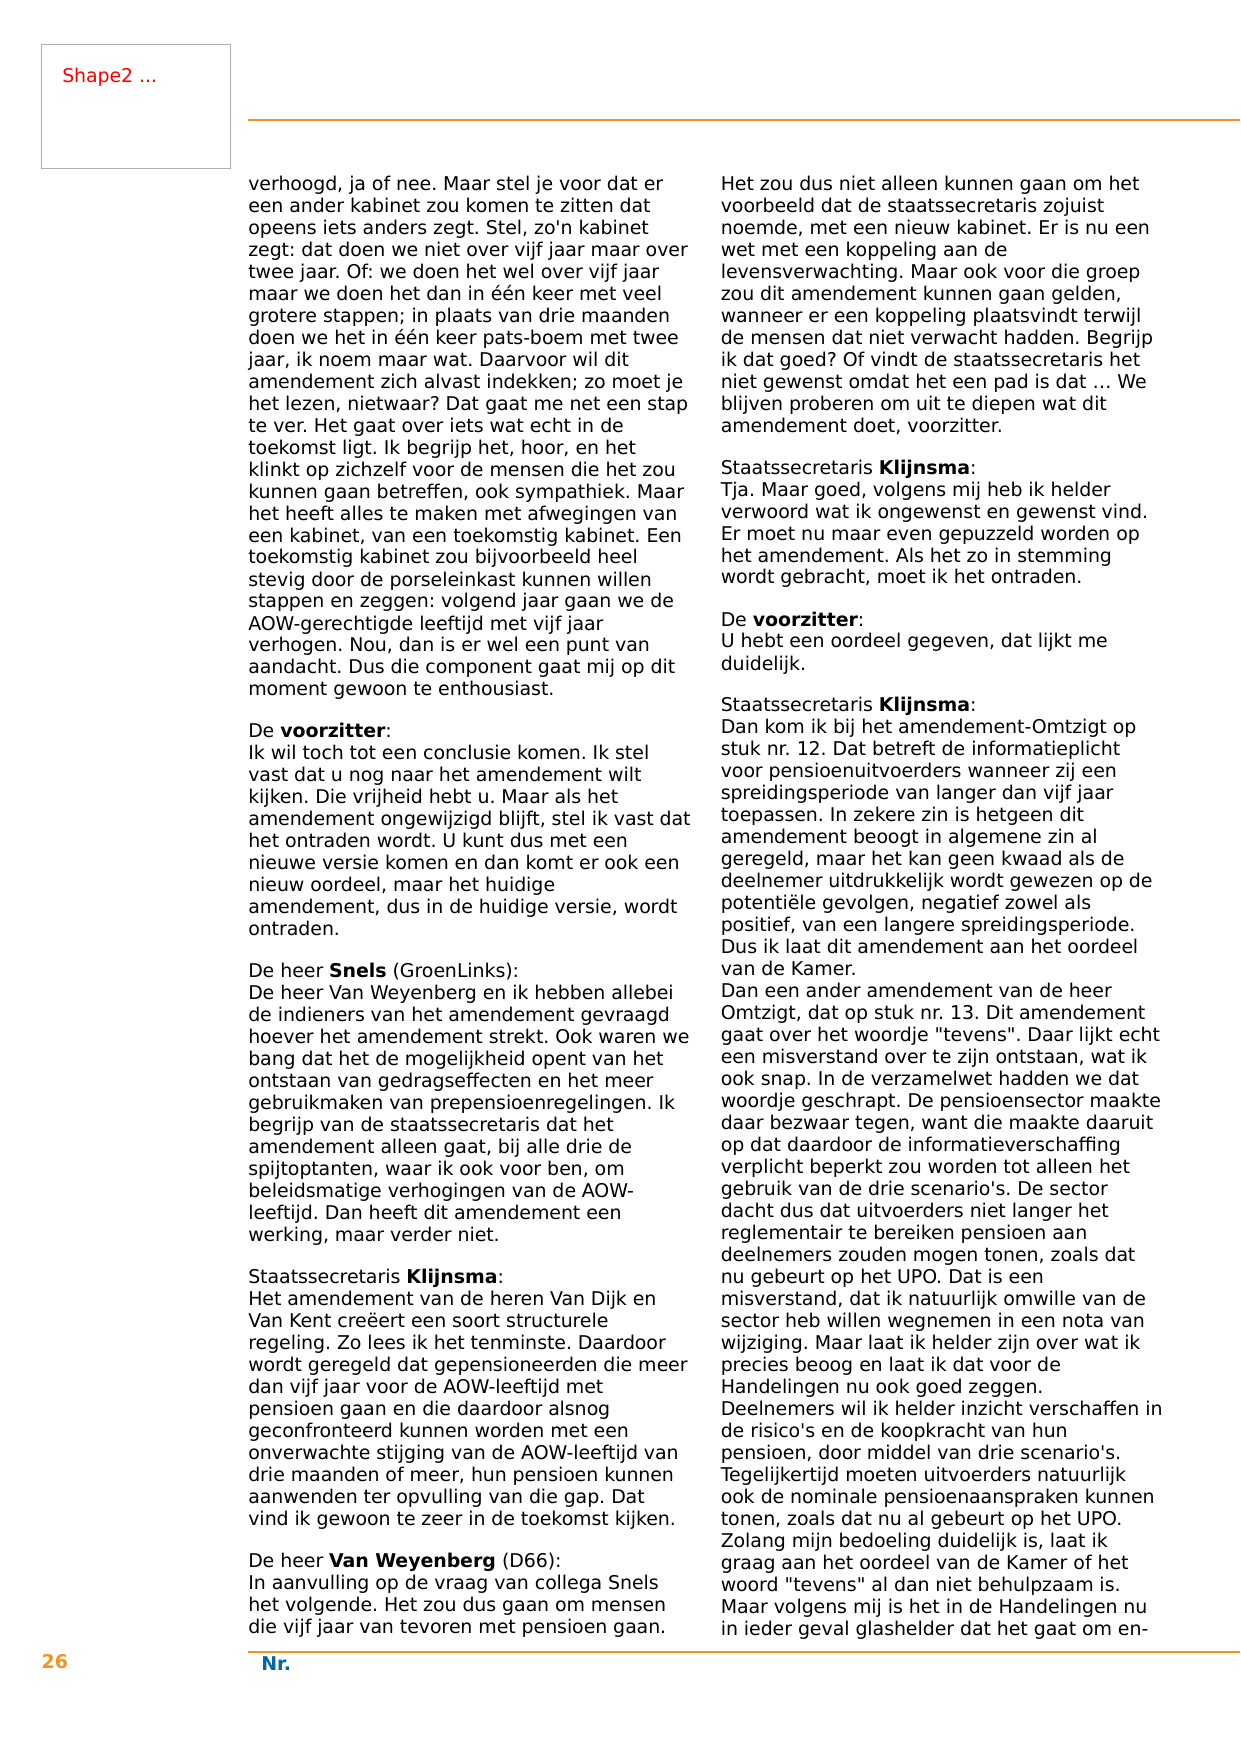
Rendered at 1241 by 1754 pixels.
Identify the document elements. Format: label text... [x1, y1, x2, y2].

text Het amendement van de heren Van Dijk en Van Kent creëert een soort structurele regeling. Zo lees ik het tenminste. Daardoor wordt geregeld dat gepensioneerden die meer dan vijf jaar voor de AOW-leeftijd met pensioen gaan en die daardoor alsnog geconfronteerd kunnen worden met een onverwachte stijging van de AOW-leeftijd van drie maanden of meer, hun pensioen kunnen aanwenden ter opvulling van die gap. Dat vind ik gewoon te zeer in de toekomst kijken. [248, 1288, 691, 1529]
text Dan kom ik bij het amendement-Omtzigt op stuk nr. 12. Dat betreft de informatieplicht voor pensioenuitvoerders wanneer zij een spreidingsperiode van langer dan vijf jaar toepassen. In zekere zin is hetgeen dit amendement beoogt in algemene zin al geregeld, maar het kan geen kwaad als de deelnemer uitdrukkelijk wordt gewezen op de potentiële gevolgen, negatief zowel als positief, van een langere spreidingsperiode. Dus ik laat dit amendement aan het oordeel van de Kamer. [721, 716, 1163, 980]
text Staatssecretaris Klijnsma: [721, 457, 1163, 478]
text De heer Van Weyenberg en ik hebben allebei de indieners van het amendement gevraagd hoever het amendement strekt. Ook waren we bang dat het de mogelijkheid opent van het ontstaan van gedragseffecten en het meer gebruikmaken van prepensioenregelingen. Ik begrijp van de staatssecretaris dat het amendement alleen gaat, bij alle drie de spijtoptanten, waar ik ook voor ben, om beleidsmatige verhogingen van de AOW-leeftijd. Dan heeft dit amendement een werking, maar verder niet. [248, 982, 691, 1246]
text Ik wil toch tot een conclusie komen. Ik stel vast dat u nog naar het amendement wilt kijken. Die vrijheid hebt u. Maar als het amendement ongewijzigd blijft, stel ik vast dat het ontraden wordt. U kunt dus met een nieuwe versie komen en dan komt er ook een nieuw oordeel, maar het huidige amendement, dus in de huidige versie, wordt ontraden. [248, 742, 691, 940]
text De heer Snels (GroenLinks): [248, 960, 691, 982]
text De voorzitter: [721, 608, 1163, 630]
text verhoogd, ja of nee. Maar stel je voor dat er een ander kabinet zou komen te zitten dat opeens iets anders zegt. Stel, zo'n kabinet zegt: dat doen we niet over vijf jaar maar over twee jaar. Of: we doen het wel over vijf jaar maar we doen het dan in één keer met veel grotere stappen; in plaats van drie maanden doen we het in één keer pats-boem met twee jaar, ik noem maar wat. Daarvoor wil dit amendement zich alvast indekken; zo moet je het lezen, nietwaar? Dat gaat me net een stap te ver. Het gaat over iets wat echt in de toekomst ligt. Ik begrijp het, hoor, en het klinkt op zichzelf voor de mensen die het zou kunnen gaan betreffen, ook sympathiek. Maar het heeft alles te maken met afwegingen van een kabinet, van een toekomstig kabinet. Een toekomstig kabinet zou bijvoorbeeld heel stevig door de porseleinkast kunnen willen stappen en zeggen: volgend jaar gaan we de AOW-gerechtigde leeftijd met vijf jaar verhogen. Nou, dan is er wel een punt van aandacht. Dus die component gaat mij op dit moment gewoon te enthousiast. [248, 173, 691, 700]
text Staatssecretaris Klijnsma: [721, 694, 1163, 716]
text Het zou dus niet alleen kunnen gaan om het voorbeeld dat de staatssecretaris zojuist noemde, met een nieuw kabinet. Er is nu een wet met een koppeling aan de levensverwachting. Maar ook voor die groep zou dit amendement kunnen gaan gelden, wanneer er een koppeling plaatsvindt terwijl de mensen dat niet verwacht hadden. Begrijp ik dat goed? Of vindt de staatssecretaris het niet gewenst omdat het een pad is dat … We blijven proberen om uit te diepen wat dit amendement doet, voorzitter. [721, 173, 1163, 437]
text In aanvulling op de vraag van collega Snels het volgende. Het zou dus gaan om mensen die vijf jaar van tevoren met pensioen gaan. [248, 1572, 691, 1637]
text De heer Van Weyenberg (D66): [248, 1549, 691, 1572]
text Staatssecretaris Klijnsma: [248, 1266, 691, 1288]
text De voorzitter: [248, 720, 691, 742]
text U hebt een oordeel gegeven, dat lijkt me duidelijk. [721, 630, 1163, 674]
text Dan een ander amendement van de heer Omtzigt, dat op stuk nr. 13. Dit amendement gaat over het woordje "tevens". Daar lijkt echt een misverstand over te zijn ontstaan, wat ik ook snap. In de verzamelwet hadden we dat woordje geschrapt. De pensioensector maakte daar bezwaar tegen, want die maakte daaruit op dat daardoor de informatieverschaffing verplicht beperkt zou worden tot alleen het gebruik van de drie scenario's. De sector dacht dus dat uitvoerders niet langer het reglementair te bereiken pensioen aan deelnemers zouden mogen tonen, zoals dat nu gebeurt op het UPO. Dat is een misverstand, dat ik natuurlijk omwille van de sector heb willen wegnemen in een nota van wijziging. Maar laat ik helder zijn over wat ik precies beoog en laat ik dat voor de Handelingen nu ook goed zeggen. Deelnemers wil ik helder inzicht verschaffen in de risico's en de koopkracht van hun pensioen, door middel van drie scenario's. Tegelijkertijd moeten uitvoerders natuurlijk ook de nominale pensioenaanspraken kunnen tonen, zoals dat nu al gebeurt op het UPO. Zolang mijn bedoeling duidelijk is, laat ik graag aan het oordeel van de Kamer of het woord "tevens" al dan niet behulpzaam is. Maar volgens mij is het in de Handelingen nu in ieder geval glashelder dat het gaat om en- [721, 980, 1163, 1639]
text Tja. Maar goed, volgens mij heb ik helder verwoord wat ik ongewenst en gewenst vind. Er moet nu maar even gepuzzeld worden op het amendement. Als het zo in stemming wordt gebracht, moet ik het ontraden. [721, 478, 1163, 588]
